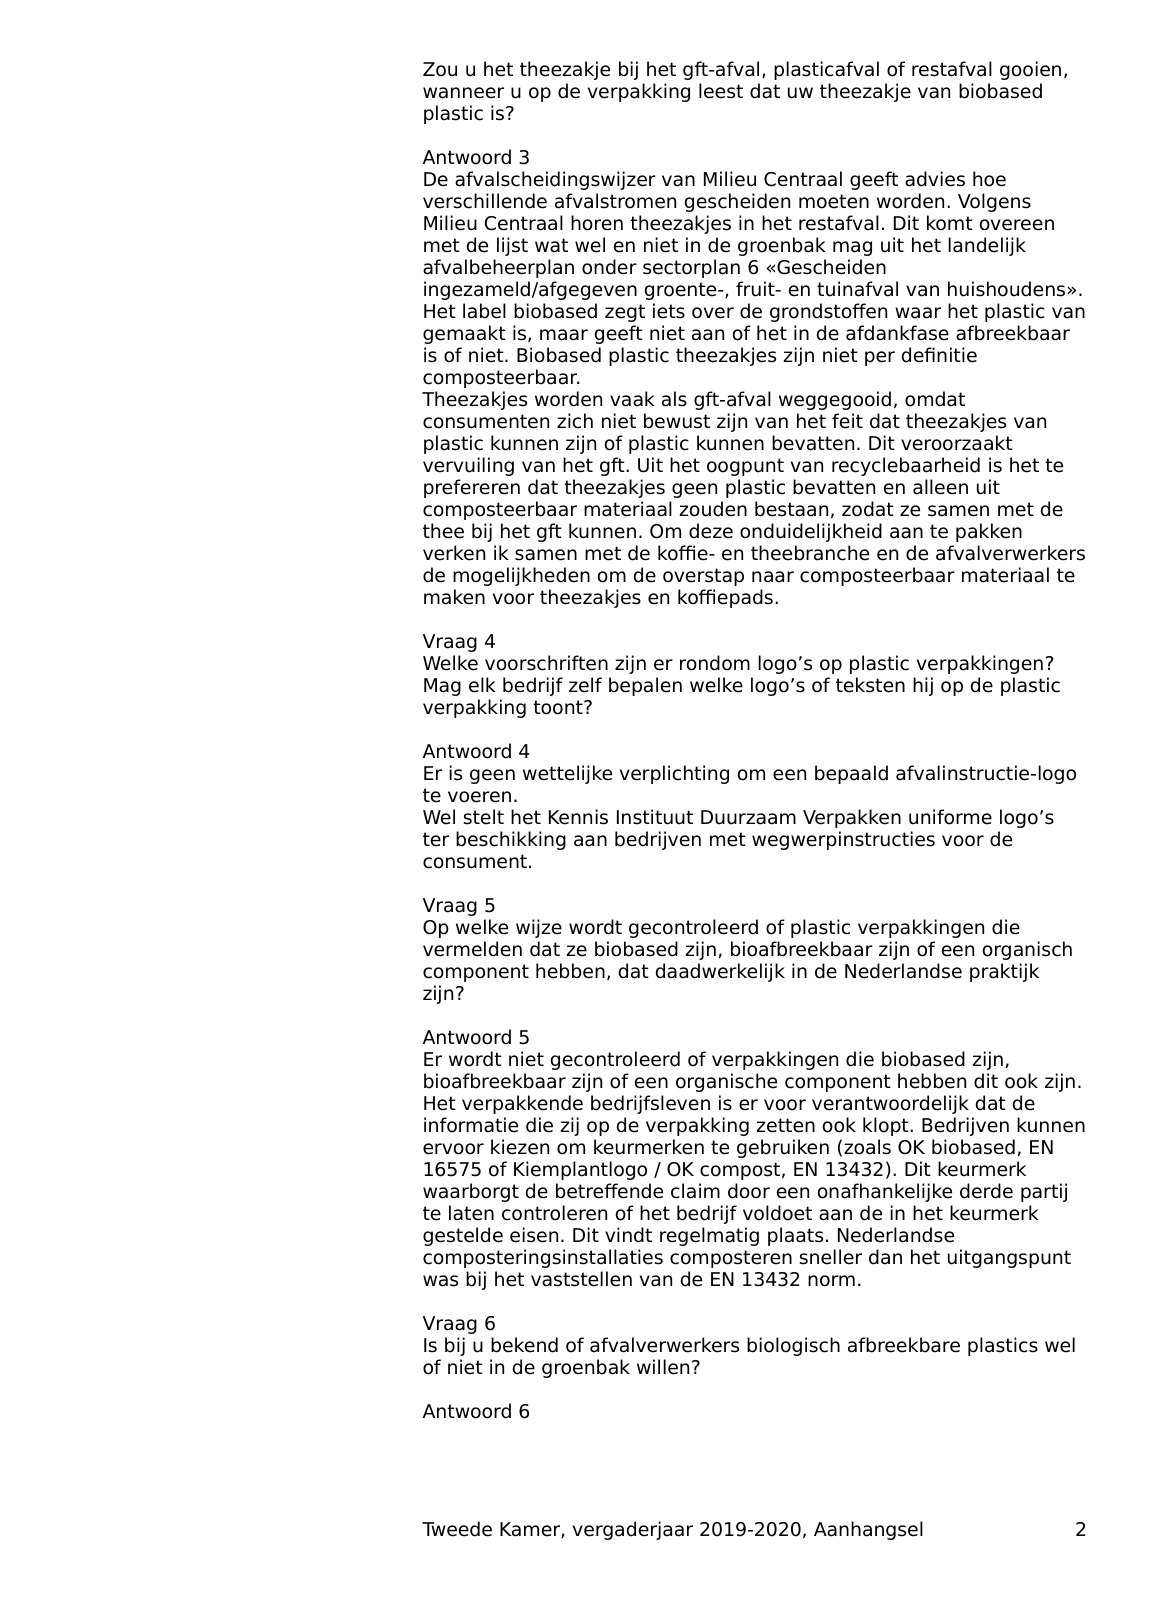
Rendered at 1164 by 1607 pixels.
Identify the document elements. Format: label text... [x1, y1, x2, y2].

text De afvalscheidingswijzer van Milieu Centraal geeft advies hoe verschillende afvalstromen gescheiden moeten worden. Volgens Milieu Centraal horen theezakjes in het restafval. Dit komt overeen met de lijst wat wel en niet in de groenbak mag uit het landelijk afvalbeheerplan onder sectorplan 6 «Gescheiden ingezameld/afgegeven groente-, fruit- en tuinafval van huishoudens». [422, 169, 1087, 301]
text Is bij u bekend of afvalverwerkers biologisch afbreekbare plastics wel of niet in de groenbak willen? [422, 1335, 1087, 1379]
text Er is geen wettelijke verplichting om een bepaald afvalinstructie-logo te voeren. [422, 763, 1087, 807]
text Theezakjes worden vaak als gft-afval weggegooid, omdat consumenten zich niet bewust zijn van het feit dat theezakjes van plastic kunnen zijn of plastic kunnen bevatten. Dit veroorzaakt vervuiling van het gft. Uit het oogpunt van recyclebaarheid is het te prefereren dat theezakjes geen plastic bevatten en alleen uit composteerbaar materiaal zouden bestaan, zodat ze samen met de thee bij het gft kunnen. Om deze onduidelijkheid aan te pakken verken ik samen met de koffie- en theebranche en de afvalverwerkers de mogelijkheden om de overstap naar composteerbaar materiaal te maken voor theezakjes en koffiepads. [422, 389, 1087, 609]
text Antwoord 3 [422, 147, 1087, 169]
text Antwoord 5 [422, 1027, 1087, 1049]
text Zou u het theezakje bij het gft-afval, plasticafval of restafval gooien, wanneer u op de verpakking leest dat uw theezakje van biobased plastic is? [422, 59, 1087, 125]
text Antwoord 6 [422, 1401, 1087, 1423]
text Vraag 6 [422, 1313, 1087, 1335]
text Antwoord 4 [422, 741, 1087, 763]
text Welke voorschriften zijn er rondom logo’s op plastic verpakkingen? Mag elk bedrijf zelf bepalen welke logo’s of teksten hij op de plastic verpakking toont? [422, 653, 1087, 719]
text Het label biobased zegt iets over de grondstoffen waar het plastic van gemaakt is, maar geeft niet aan of het in de afdankfase afbreekbaar is of niet. Biobased plastic theezakjes zijn niet per definitie composteerbaar. [422, 301, 1087, 389]
text Vraag 5 [422, 895, 1087, 917]
text Wel stelt het Kennis Instituut Duurzaam Verpakken uniforme logo’s ter beschikking aan bedrijven met wegwerpinstructies voor de consument. [422, 807, 1087, 873]
text Op welke wijze wordt gecontroleerd of plastic verpakkingen die vermelden dat ze biobased zijn, bioafbreekbaar zijn of een organisch component hebben, dat daadwerkelijk in de Nederlandse praktijk zijn? [422, 917, 1087, 1005]
text Vraag 4 [422, 631, 1087, 653]
text Er wordt niet gecontroleerd of verpakkingen die biobased zijn, bioafbreekbaar zijn of een organische component hebben dit ook zijn. Het verpakkende bedrijfsleven is er voor verantwoordelijk dat de informatie die zij op de verpakking zetten ook klopt. Bedrijven kunnen ervoor kiezen om keurmerken te gebruiken (zoals OK biobased, EN 16575 of Kiemplantlogo / OK compost, EN 13432). Dit keurmerk waarborgt de betreffende claim door een onafhankelijke derde partij te laten controleren of het bedrijf voldoet aan de in het keurmerk gestelde eisen. Dit vindt regelmatig plaats. Nederlandse composteringsinstallaties composteren sneller dan het uitgangspunt was bij het vaststellen van de EN 13432 norm. [422, 1049, 1087, 1291]
